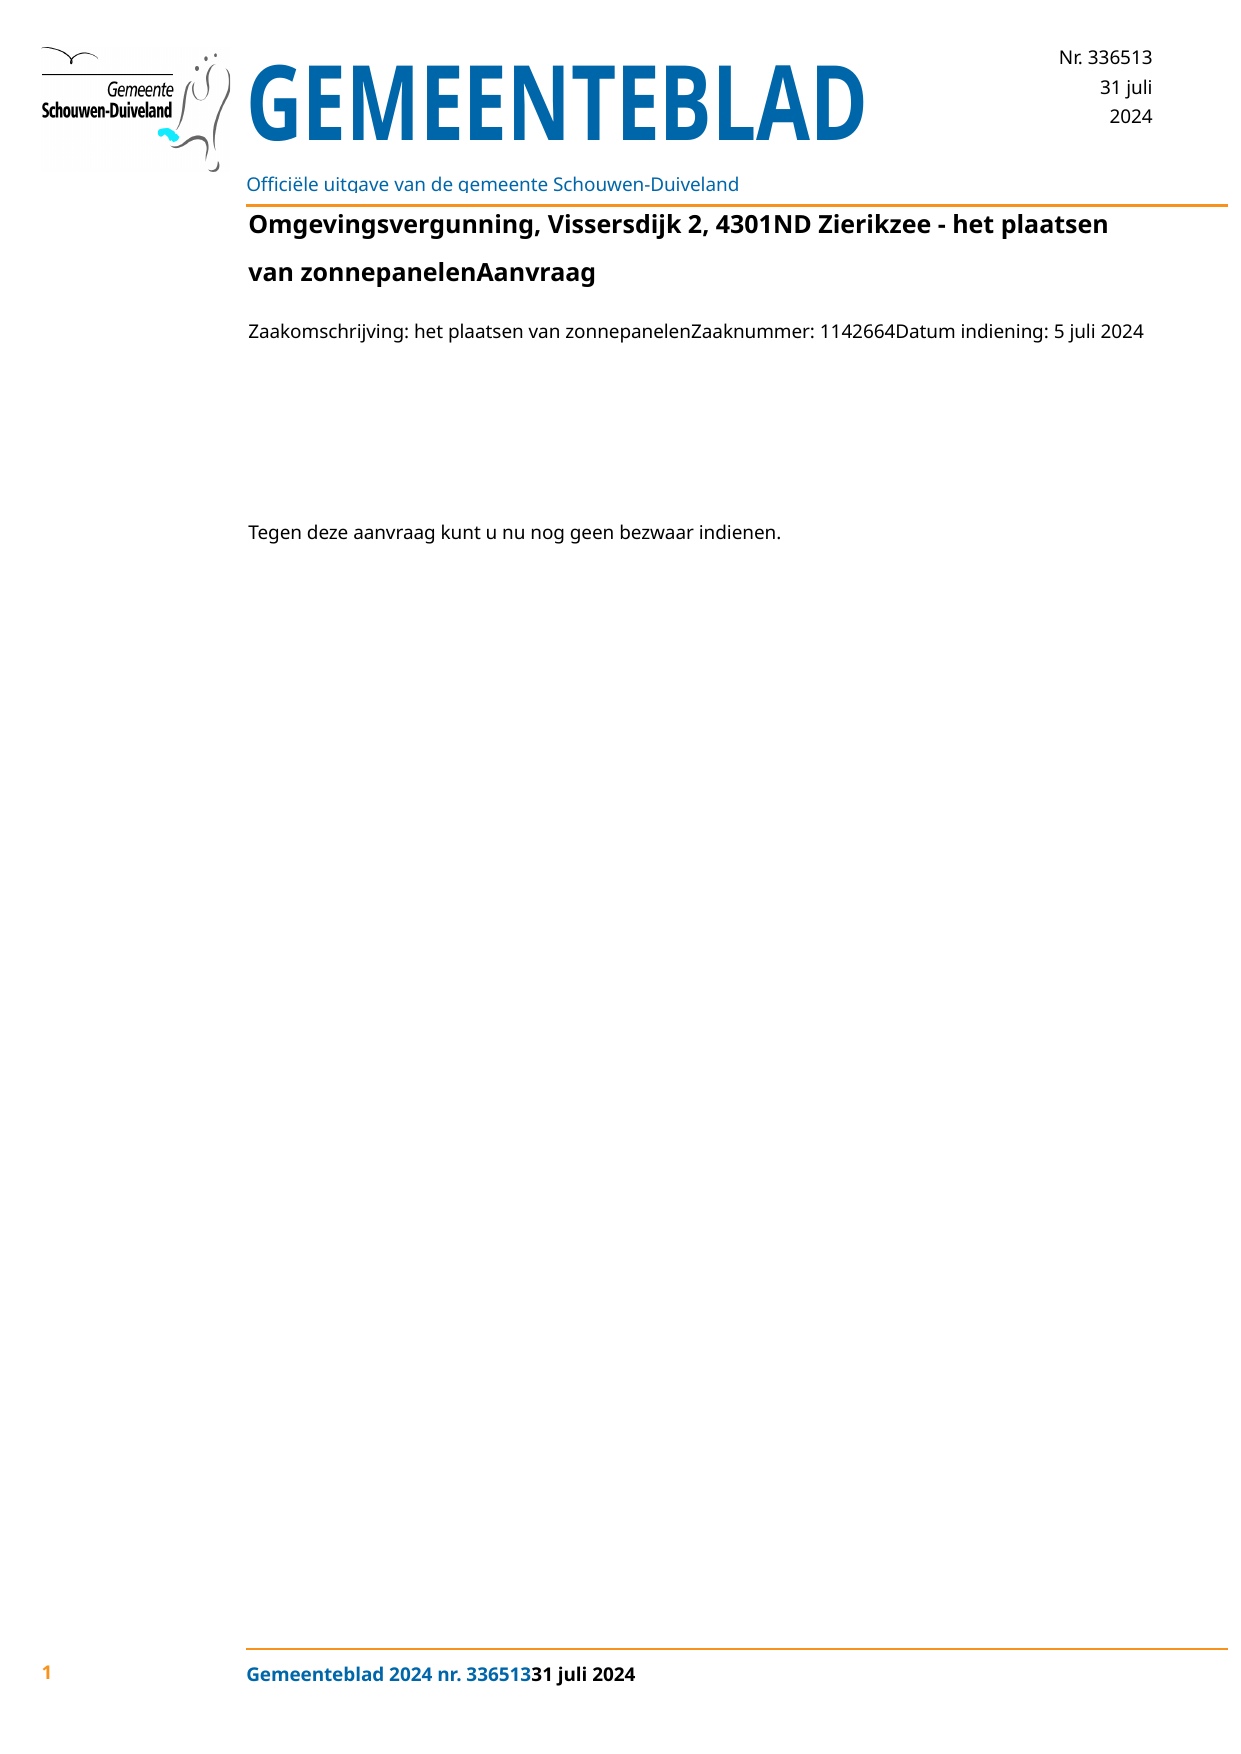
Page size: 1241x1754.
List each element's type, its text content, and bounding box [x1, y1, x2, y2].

text Tegen deze aanvraag kunt u nu nog geen bezwaar indienen. [248, 519, 1152, 545]
text Zaakomschrijving: het plaatsen van zonnepanelenZaaknummer: 1142664Datum indiening: 5 juli 2024 [248, 318, 1152, 344]
text Omgevingsvergunning, Vissersdijk 2, 4301ND Zierikzee - het plaatsen van zonnepanelenAanvraag [248, 207, 1152, 288]
picture [41, 47, 231, 172]
